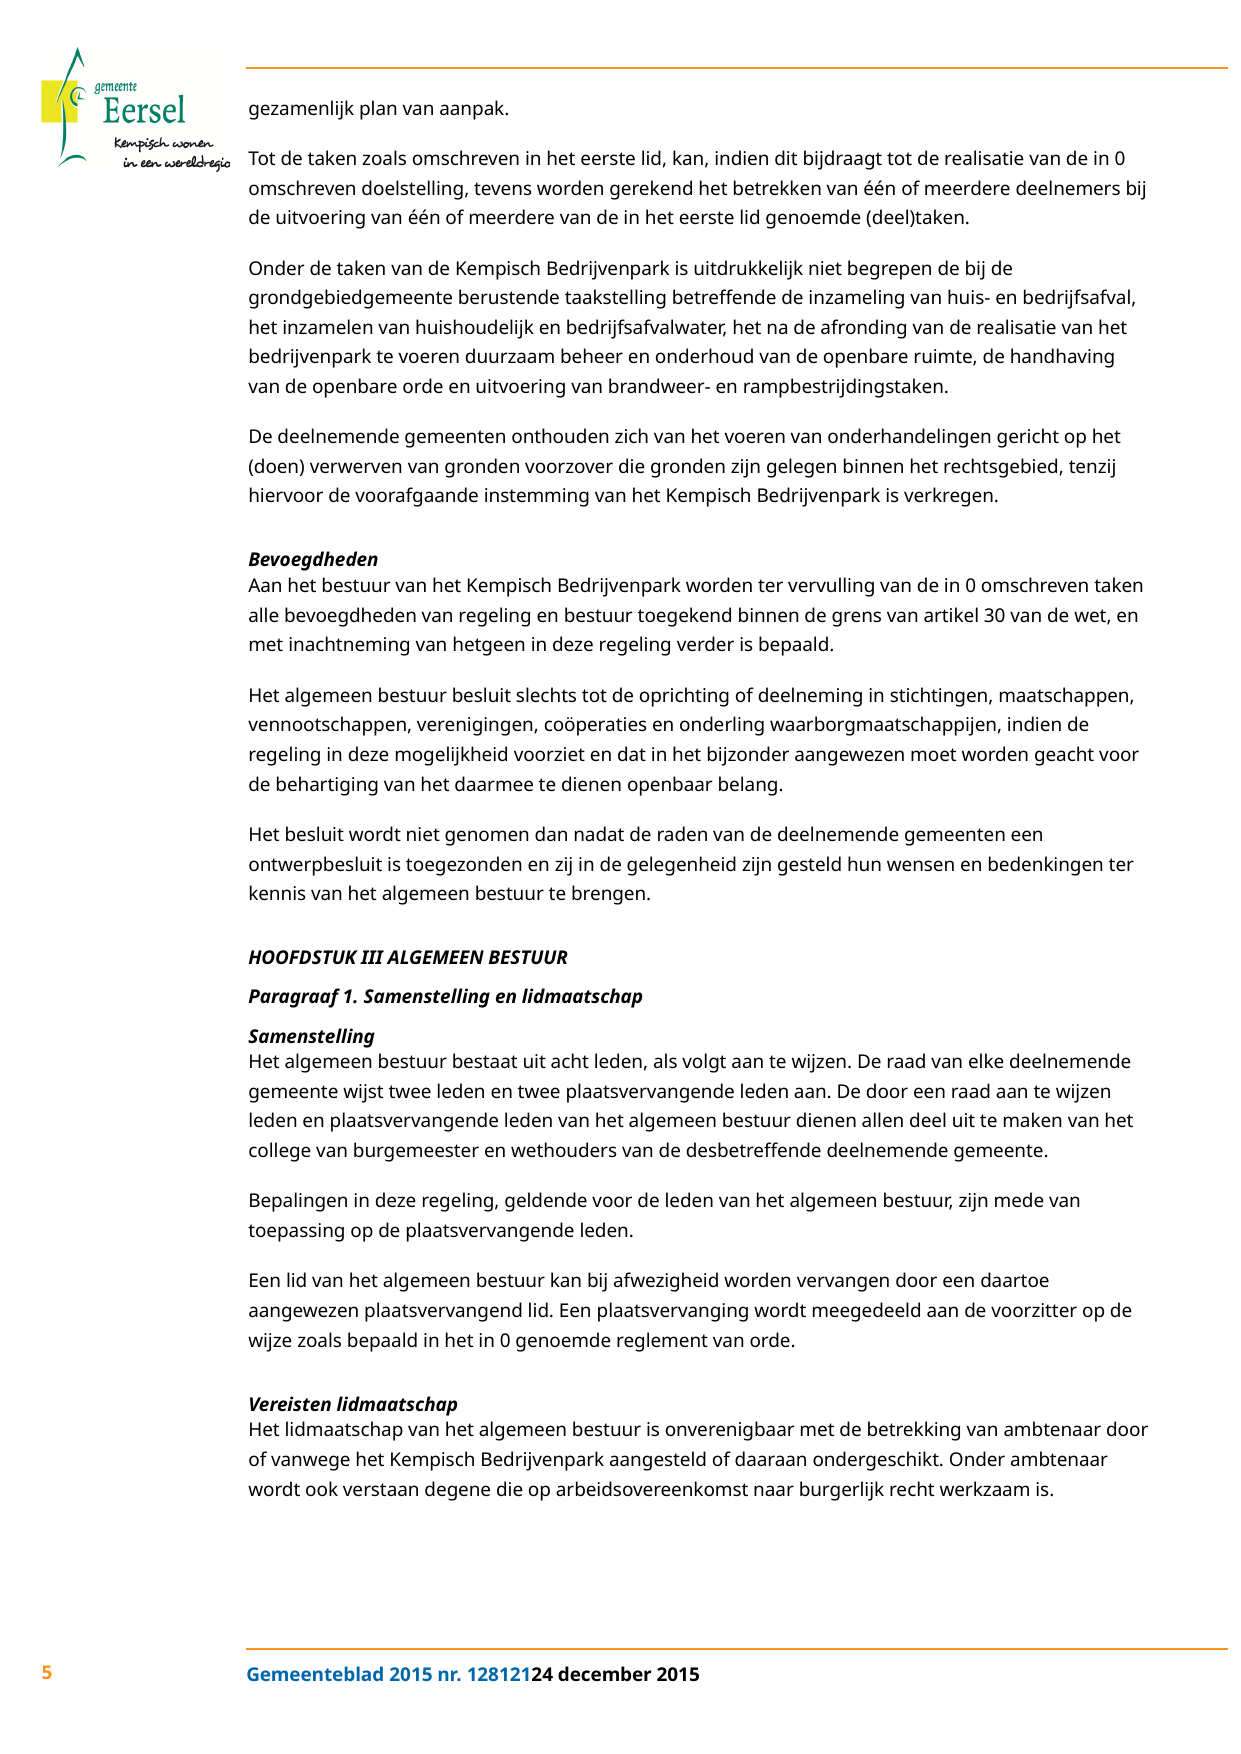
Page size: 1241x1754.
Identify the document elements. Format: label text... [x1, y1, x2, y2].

text Bepalingen in deze regeling, geldende voor de leden van het algemeen bestuur, zijn mede van toepassing op de plaatsvervangende leden. [248, 1188, 1152, 1243]
text Bevoegdheden [248, 547, 1152, 572]
text Het algemeen bestuur besluit slechts tot de oprichting of deelneming in stichtingen, maatschappen, vennootschappen, verenigingen, coöperaties en onderling waarborgmaatschappijen, indien de regeling in deze mogelijkheid voorziet en dat in het bijzonder aangewezen moet worden geacht voor de behartiging van het daarmee te dienen openbaar belang. [248, 682, 1152, 796]
text Paragraaf 1. Samenstelling en lidmaatschap [248, 983, 1152, 1009]
text De deelnemende gemeenten onthouden zich van het voeren van onderhandelingen gericht op het (doen) verwerven van gronden voorzover die gronden zijn gelegen binnen het rechtsgebied, tenzij hiervoor de voorafgaande instemming van het Kempisch Bedrijvenpark is verkregen. [248, 423, 1152, 508]
text HOOFDSTUK III ALGEMEEN BESTUUR [248, 944, 1152, 970]
text Samenstelling [248, 1023, 1152, 1048]
text Tot de taken zoals omschreven in het eerste lid, kan, indien dit bijdraagt tot de realisatie van de in 0 omschreven doelstelling, tevens worden gerekend het betrekken van één of meerdere deelnemers bij de uitvoering van één of meerdere van de in het eerste lid genoemde (deel)taken. [248, 145, 1152, 230]
text Een lid van het algemeen bestuur kan bij afwezigheid worden vervangen door een daartoe aangewezen plaatsvervangend lid. Een plaatsvervanging wordt meegedeeld aan de voorzitter op de wijze zoals bepaald in het in 0 genoemde reglement van orde. [248, 1268, 1152, 1353]
text Vereisten lidmaatschap [248, 1391, 1152, 1417]
text Het besluit wordt niet genomen dan nadat de raden van de deelnemende gemeenten een ontwerpbesluit is toegezonden en zij in de gelegenheid zijn gesteld hun wensen en bedenkingen ter kennis van het algemeen bestuur te brengen. [248, 821, 1152, 906]
text Aan het bestuur van het Kempisch Bedrijvenpark worden ter vervulling van de in 0 omschreven taken alle bevoegdheden van regeling en bestuur toegekend binnen de grens van artikel 30 van de wet, en met inachtneming van hetgeen in deze regeling verder is bepaald. [248, 572, 1152, 657]
text Het lidmaatschap van het algemeen bestuur is onverenigbaar met de betrekking van ambtenaar door of vanwege het Kempisch Bedrijvenpark aangesteld of daaraan ondergeschikt. Onder ambtenaar wordt ook verstaan degene die op arbeidsovereenkomst naar burgerlijk recht werkzaam is. [248, 1417, 1152, 1501]
text gezamenlijk plan van aanpak. [248, 95, 1152, 121]
picture [41, 47, 231, 172]
text Het algemeen bestuur bestaat uit acht leden, als volgt aan te wijzen. De raad van elke deelnemende gemeente wijst twee leden en twee plaatsvervangende leden aan. De door een raad aan te wijzen leden en plaatsvervangende leden van het algemeen bestuur dienen allen deel uit te maken van het college van burgemeester en wethouders van de desbetreffende deelnemende gemeente. [248, 1048, 1152, 1163]
text Onder de taken van de Kempisch Bedrijvenpark is uitdrukkelijk niet begrepen de bij de grondgebiedgemeente berustende taakstelling betreffende de inzameling van huis- en bedrijfsafval, het inzamelen van huishoudelijk en bedrijfsafvalwater, het na de afronding van de realisatie van het bedrijvenpark te voeren duurzaam beheer en onderhoud van de openbare ruimte, de handhaving van de openbare orde en uitvoering van brandweer- en rampbestrijdingstaken. [248, 255, 1152, 399]
